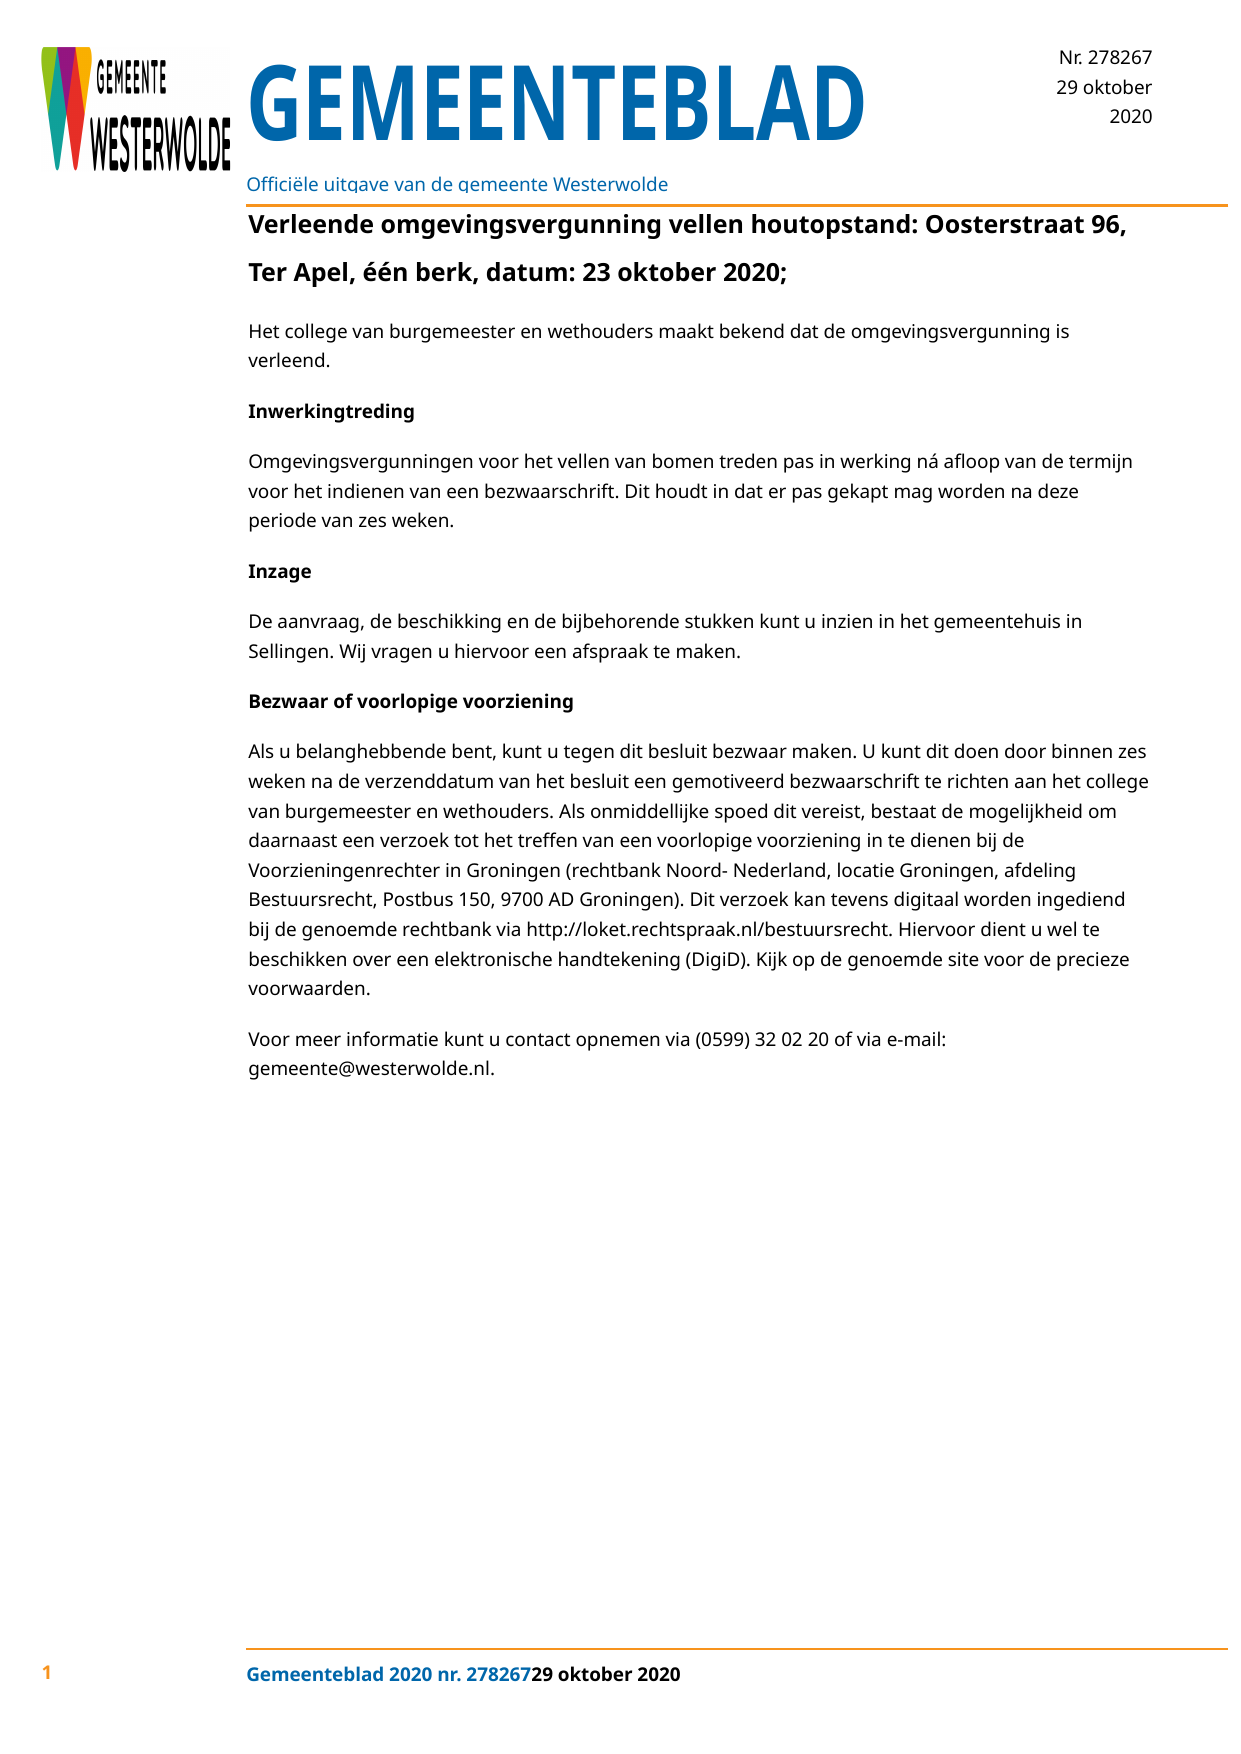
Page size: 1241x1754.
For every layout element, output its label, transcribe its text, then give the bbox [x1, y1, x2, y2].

text Het college van burgemeester en wethouders maakt bekend dat de omgevingsvergunning is verleend. [248, 318, 1152, 373]
text Voor meer informatie kunt u contact opnemen via (0599) 32 02 20 of via e-mail: gemeente@westerwolde.nl. [248, 1026, 1152, 1081]
text Omgevingsvergunningen voor het vellen van bomen treden pas in werking ná afloop van de termijn voor het indienen van een bezwaarschrift. Dit houdt in dat er pas gekapt mag worden na deze periode van zes weken. [248, 448, 1152, 533]
text Bezwaar of voorlopige voorziening [248, 688, 1152, 714]
text Inwerkingtreding [248, 398, 1152, 424]
text Als u belanghebbende bent, kunt u tegen dit besluit bezwaar maken. U kunt dit doen door binnen zes weken na de verzenddatum van het besluit een gemotiveerd bezwaarschrift te richten aan het college van burgemeester en wethouders. Als onmiddellijke spoed dit vereist, bestaat de mogelijkheid om daarnaast een verzoek tot het treffen van een voorlopige voorziening in te dienen bij de Voorzieningenrechter in Groningen (rechtbank Noord- Nederland, locatie Groningen, afdeling Bestuursrecht, Postbus 150, 9700 AD Groningen). Dit verzoek kan tevens digitaal worden ingediend bij de genoemde rechtbank via http://loket.rechtspraak.nl/bestuursrecht. Hiervoor dient u wel te beschikken over een elektronische handtekening (DigiD). Kijk op de genoemde site voor de precieze voorwaarden. [248, 739, 1152, 1001]
text De aanvraag, de beschikking en de bijbehorende stukken kunt u inzien in het gemeentehuis in Sellingen. Wij vragen u hiervoor een afspraak te maken. [248, 608, 1152, 664]
text Verleende omgevingsvergunning vellen houtopstand: Oosterstraat 96, Ter Apel, één berk, datum: 23 oktober 2020; [248, 207, 1152, 288]
picture [41, 47, 231, 172]
text Inzage [248, 558, 1152, 584]
